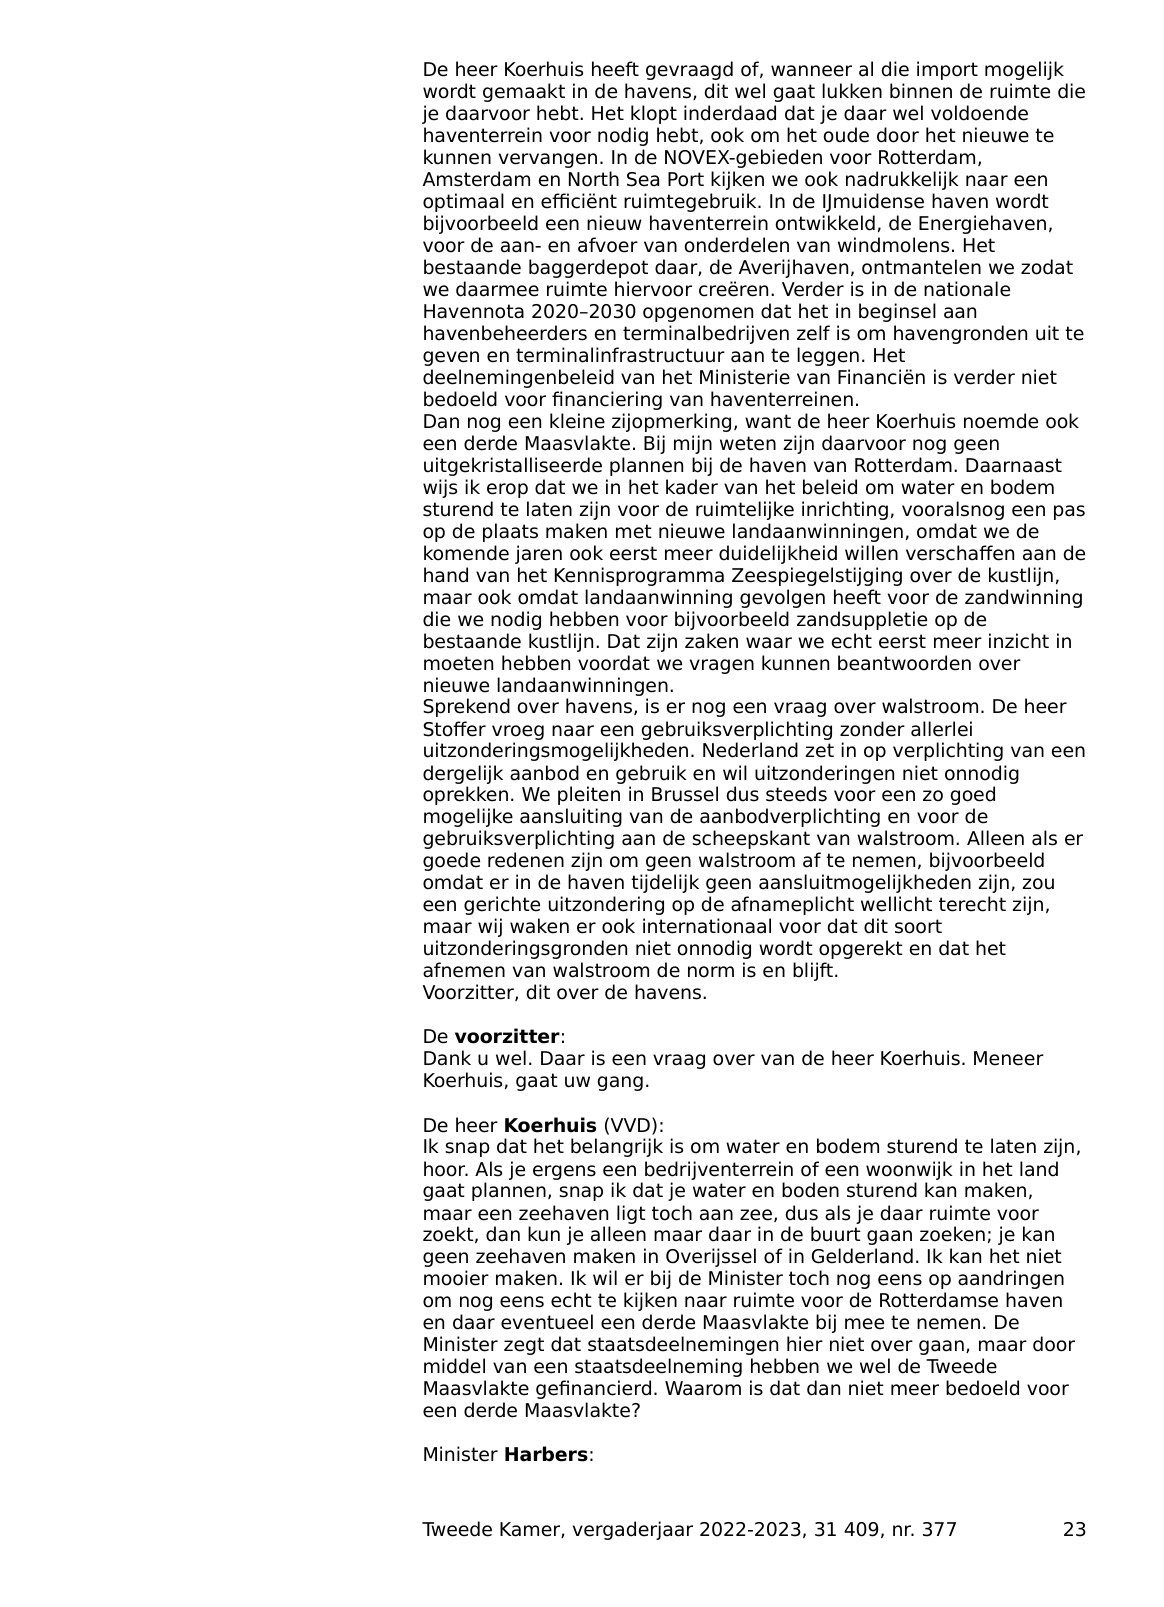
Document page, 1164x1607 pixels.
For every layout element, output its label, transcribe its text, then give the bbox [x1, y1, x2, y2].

text De heer Koerhuis heeft gevraagd of, wanneer al die import mogelijk wordt gemaakt in de havens, dit wel gaat lukken binnen de ruimte die je daarvoor hebt. Het klopt inderdaad dat je daar wel voldoende haventerrein voor nodig hebt, ook om het oude door het nieuwe te kunnen vervangen. In de NOVEX-gebieden voor Rotterdam, Amsterdam en North Sea Port kijken we ook nadrukkelijk naar een optimaal en efficiënt ruimtegebruik. In de IJmuidense haven wordt bijvoorbeeld een nieuw haventerrein ontwikkeld, de Energiehaven, voor de aan- en afvoer van onderdelen van windmolens. Het bestaande baggerdepot daar, de Averijhaven, ontmantelen we zodat we daarmee ruimte hiervoor creëren. Verder is in de nationale Havennota 2020–2030 opgenomen dat het in beginsel aan havenbeheerders en terminalbedrijven zelf is om havengronden uit te geven en terminalinfrastructuur aan te leggen. Het deelnemingenbeleid van het Ministerie van Financiën is verder niet bedoeld voor financiering van haventerreinen. [422, 59, 1087, 411]
text Ik snap dat het belangrijk is om water en bodem sturend te laten zijn, hoor. Als je ergens een bedrijventerrein of een woonwijk in het land gaat plannen, snap ik dat je water en boden sturend kan maken, maar een zeehaven ligt toch aan zee, dus als je daar ruimte voor zoekt, dan kun je alleen maar daar in de buurt gaan zoeken; je kan geen zeehaven maken in Overijssel of in Gelderland. Ik kan het niet mooier maken. Ik wil er bij de Minister toch nog eens op aandringen om nog eens echt te kijken naar ruimte voor de Rotterdamse haven en daar eventueel een derde Maasvlakte bij mee te nemen. De Minister zegt dat staatsdeelnemingen hier niet over gaan, maar door middel van een staatsdeelneming hebben we wel de Tweede Maasvlakte gefinancierd. Waarom is dat dan niet meer bedoeld voor een derde Maasvlakte? [422, 1136, 1087, 1422]
text De heer Koerhuis (VVD): [422, 1114, 1087, 1136]
text De voorzitter: [422, 1026, 1087, 1048]
text Sprekend over havens, is er nog een vraag over walstroom. De heer Stoffer vroeg naar een gebruiksverplichting zonder allerlei uitzonderingsmogelijkheden. Nederland zet in op verplichting van een dergelijk aanbod en gebruik en wil uitzonderingen niet onnodig oprekken. We pleiten in Brussel dus steeds voor een zo goed mogelijke aansluiting van de aanbodverplichting en voor de gebruiksverplichting aan de scheepskant van walstroom. Alleen als er goede redenen zijn om geen walstroom af te nemen, bijvoorbeeld omdat er in de haven tijdelijk geen aansluitmogelijkheden zijn, zou een gerichte uitzondering op de afnameplicht wellicht terecht zijn, maar wij waken er ook internationaal voor dat dit soort uitzonderingsgronden niet onnodig wordt opgerekt en dat het afnemen van walstroom de norm is en blijft. [422, 696, 1087, 982]
text Voorzitter, dit over de havens. [422, 982, 1087, 1004]
text Dan nog een kleine zijopmerking, want de heer Koerhuis noemde ook een derde Maasvlakte. Bij mijn weten zijn daarvoor nog geen uitgekristalliseerde plannen bij de haven van Rotterdam. Daarnaast wijs ik erop dat we in het kader van het beleid om water en bodem sturend te laten zijn voor de ruimtelijke inrichting, vooralsnog een pas op de plaats maken met nieuwe landaanwinningen, omdat we de komende jaren ook eerst meer duidelijkheid willen verschaffen aan de hand van het Kennisprogramma Zeespiegelstijging over de kustlijn, maar ook omdat landaanwinning gevolgen heeft voor de zandwinning die we nodig hebben voor bijvoorbeeld zandsuppletie op de bestaande kustlijn. Dat zijn zaken waar we echt eerst meer inzicht in moeten hebben voordat we vragen kunnen beantwoorden over nieuwe landaanwinningen. [422, 411, 1087, 696]
text Minister Harbers: [422, 1444, 1087, 1466]
text Dank u wel. Daar is een vraag over van de heer Koerhuis. Meneer Koerhuis, gaat uw gang. [422, 1048, 1087, 1092]
